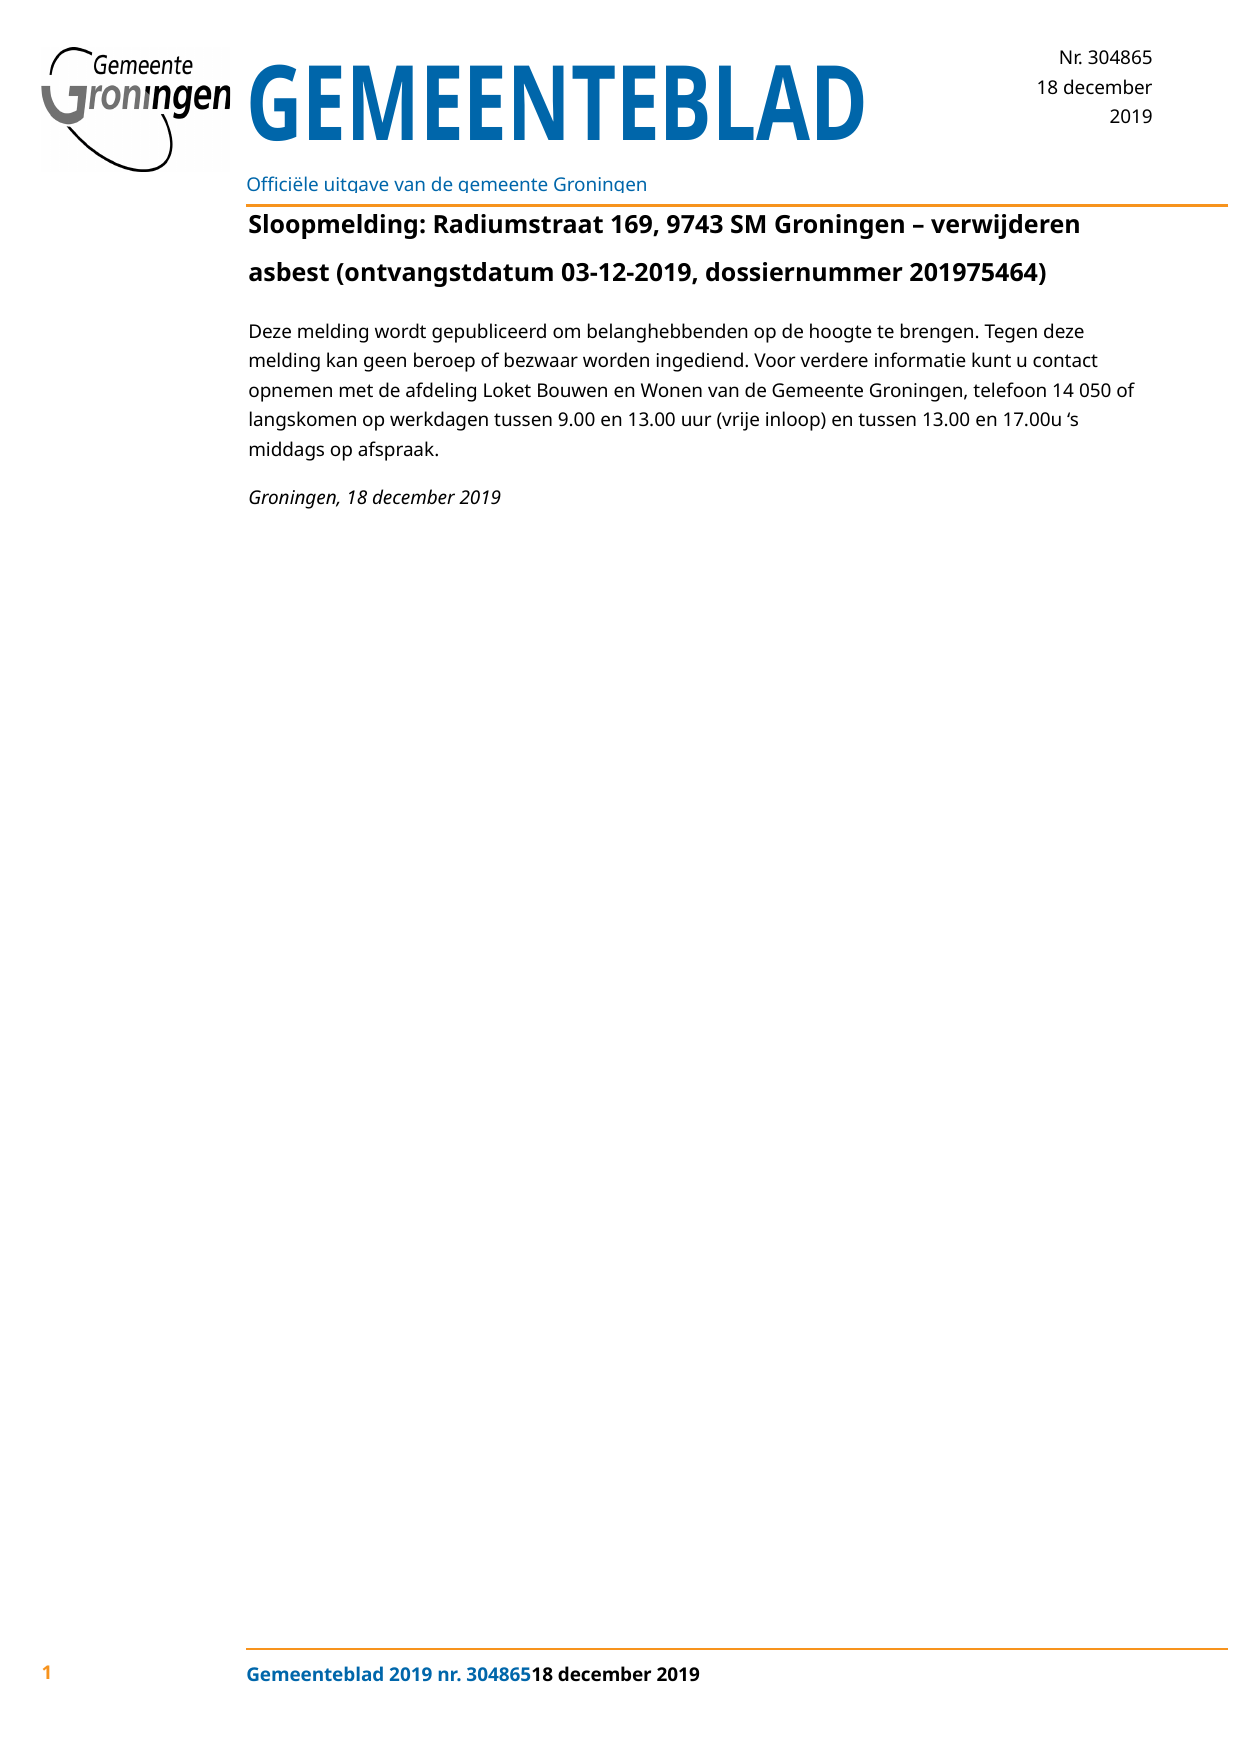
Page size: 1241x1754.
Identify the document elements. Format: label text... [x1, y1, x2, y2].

text Sloopmelding: Radiumstraat 169, 9743 SM Groningen – verwijderen asbest (ontvangstdatum 03-12-2019, dossiernummer 201975464) [248, 207, 1152, 288]
picture [41, 47, 231, 172]
text Deze melding wordt gepubliceerd om belanghebbenden op de hoogte te brengen. Tegen deze melding kan geen beroep of bezwaar worden ingediend. Voor verdere informatie kunt u contact opnemen met de afdeling Loket Bouwen en Wonen van de Gemeente Groningen, telefoon 14 050 of langskomen op werkdagen tussen 9.00 en 13.00 uur (vrije inloop) en tussen 13.00 en 17.00u ‘s middags op afspraak. [248, 318, 1152, 462]
text Groningen, 18 december 2019 [248, 484, 1152, 510]
